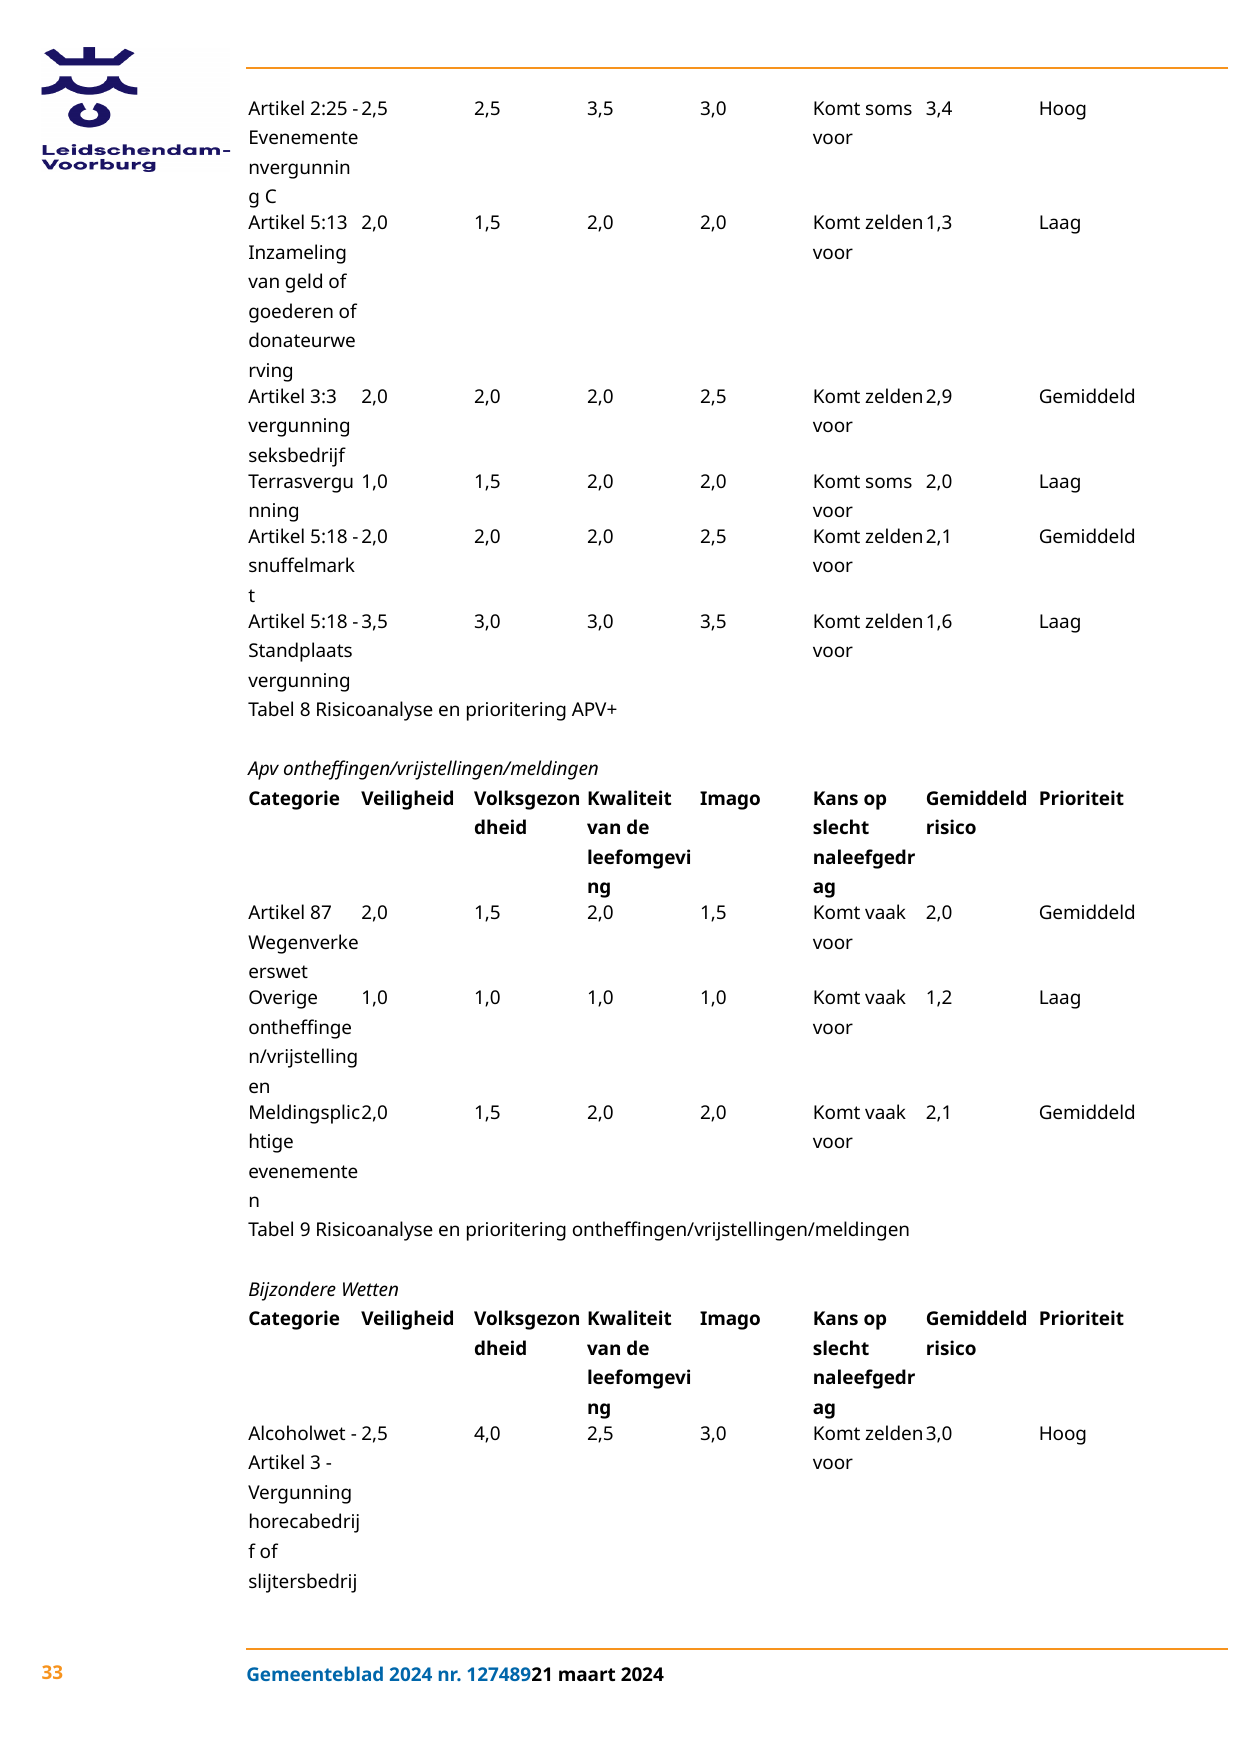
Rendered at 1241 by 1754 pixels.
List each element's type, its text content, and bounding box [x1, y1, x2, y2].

table_header Prioriteit [1039, 785, 1152, 899]
table_cell 2,5 [474, 95, 587, 209]
table_header Imago [700, 785, 813, 899]
table_cell Laag [1039, 984, 1152, 1099]
table_cell 1,0 [700, 984, 813, 1099]
table_header Gemiddeld risico [926, 1305, 1038, 1420]
table_cell 1,5 [700, 900, 813, 984]
table_cell 2,0 [587, 383, 700, 468]
table_cell 1,0 [361, 984, 474, 1099]
table_cell 3,0 [926, 1420, 1038, 1593]
table_cell 2,5 [700, 523, 813, 608]
table_cell 2,0 [361, 209, 474, 383]
table_cell Gemiddeld [1039, 1099, 1152, 1213]
table_header Volksgezondheid [474, 1305, 587, 1420]
table_cell Komt zelden voor [813, 608, 926, 693]
table_cell Hoog [1039, 1420, 1152, 1593]
table_cell Komt zelden voor [813, 383, 926, 468]
table_cell 3,0 [700, 1420, 813, 1593]
table_header Kans op slecht naleefgedrag [813, 1305, 926, 1420]
text Apv ontheffingen/vrijstellingen/meldingen [248, 755, 1152, 781]
table_cell Overige ontheffingen/vrijstellingen [248, 984, 361, 1099]
table_header Veiligheid [361, 785, 474, 899]
table_cell 2,5 [361, 1420, 474, 1593]
table_cell 2,0 [700, 209, 813, 383]
table_header Kwaliteit van de leefomgeving [587, 1305, 700, 1420]
table_cell 2,0 [587, 468, 700, 523]
table_cell 1,3 [926, 209, 1038, 383]
text Bijzondere Wetten [248, 1276, 1152, 1301]
text Tabel 9 Risicoanalyse en prioritering ontheffingen/vrijstellingen/meldingen [248, 1217, 1152, 1242]
table_cell 2,0 [926, 468, 1038, 523]
table_cell 2,5 [587, 1420, 700, 1593]
table_header Gemiddeld risico [926, 785, 1038, 899]
table_cell 3,5 [587, 95, 700, 209]
table_cell 2,0 [587, 1099, 700, 1213]
table_cell Komt soms voor [813, 468, 926, 523]
table_cell 1,5 [474, 900, 587, 984]
table_cell Komt soms voor [813, 95, 926, 209]
table_cell 3,0 [587, 608, 700, 693]
table_cell Komt vaak voor [813, 984, 926, 1099]
table_cell Komt vaak voor [813, 1099, 926, 1213]
table_cell Laag [1039, 209, 1152, 383]
table_cell 3,5 [361, 608, 474, 693]
table_cell 1,5 [474, 1099, 587, 1213]
table_cell 2,0 [474, 523, 587, 608]
table_cell 2,5 [700, 383, 813, 468]
table_cell 2,0 [700, 468, 813, 523]
table_cell 3,4 [926, 95, 1038, 209]
table_cell Terrasvergunning [248, 468, 361, 523]
picture [41, 47, 231, 172]
table_cell Artikel 2:25 - Evenementenvergunning C [248, 95, 361, 209]
table_cell Artikel 3:3 vergunning seksbedrijf [248, 383, 361, 468]
table_cell Komt zelden voor [813, 209, 926, 383]
table_header Prioriteit [1039, 1305, 1152, 1420]
table_cell 3,0 [700, 95, 813, 209]
table_cell 4,0 [474, 1420, 587, 1593]
table_cell Laag [1039, 608, 1152, 693]
table_cell 2,0 [361, 1099, 474, 1213]
table_cell 2,0 [926, 900, 1038, 984]
table_cell Meldingsplichtige evenementen [248, 1099, 361, 1213]
table_cell 3,0 [474, 608, 587, 693]
table_cell Hoog [1039, 95, 1152, 209]
table_header Volksgezondheid [474, 785, 587, 899]
table_cell 1,5 [474, 468, 587, 523]
table_header Kans op slecht naleefgedrag [813, 785, 926, 899]
table_cell 1,6 [926, 608, 1038, 693]
table_cell 1,2 [926, 984, 1038, 1099]
table_cell 1,0 [361, 468, 474, 523]
table_cell 2,5 [361, 95, 474, 209]
table_header Imago [700, 1305, 813, 1420]
table_cell Artikel 5:18 - Standplaatsvergunning [248, 608, 361, 693]
table_cell 2,1 [926, 1099, 1038, 1213]
table_cell Gemiddeld [1039, 900, 1152, 984]
table_header Veiligheid [361, 1305, 474, 1420]
table_header Categorie [248, 785, 361, 899]
table_cell 2,1 [926, 523, 1038, 608]
table_cell 2,0 [361, 900, 474, 984]
table_cell 2,0 [587, 900, 700, 984]
text Tabel 8 Risicoanalyse en prioritering APV+ [248, 696, 1152, 722]
table_cell 3,5 [700, 608, 813, 693]
table_cell Artikel 5:18 - snuffelmarkt [248, 523, 361, 608]
table_cell 2,9 [926, 383, 1038, 468]
table_cell Laag [1039, 468, 1152, 523]
table_cell Komt zelden voor [813, 523, 926, 608]
table_cell 2,0 [587, 209, 700, 383]
table_cell 1,5 [474, 209, 587, 383]
table_header Kwaliteit van de leefomgeving [587, 785, 700, 899]
table_cell 1,0 [474, 984, 587, 1099]
table_cell 2,0 [361, 383, 474, 468]
table_cell Artikel 5:13 Inzameling van geld of goederen of donateurwerving [248, 209, 361, 383]
table_cell 1,0 [587, 984, 700, 1099]
table_cell Gemiddeld [1039, 383, 1152, 468]
table_cell 2,0 [587, 523, 700, 608]
table_header Categorie [248, 1305, 361, 1420]
table_cell Gemiddeld [1039, 523, 1152, 608]
table_cell Artikel 87 Wegenverkeerswet [248, 900, 361, 984]
table_cell 2,0 [700, 1099, 813, 1213]
table_cell 2,0 [474, 383, 587, 468]
table_cell Alcoholwet - Artikel 3 - Vergunning horecabedrijf of slijtersbedrij [248, 1420, 361, 1593]
table_cell 2,0 [361, 523, 474, 608]
table_cell Komt zelden voor [813, 1420, 926, 1593]
table_cell Komt vaak voor [813, 900, 926, 984]
